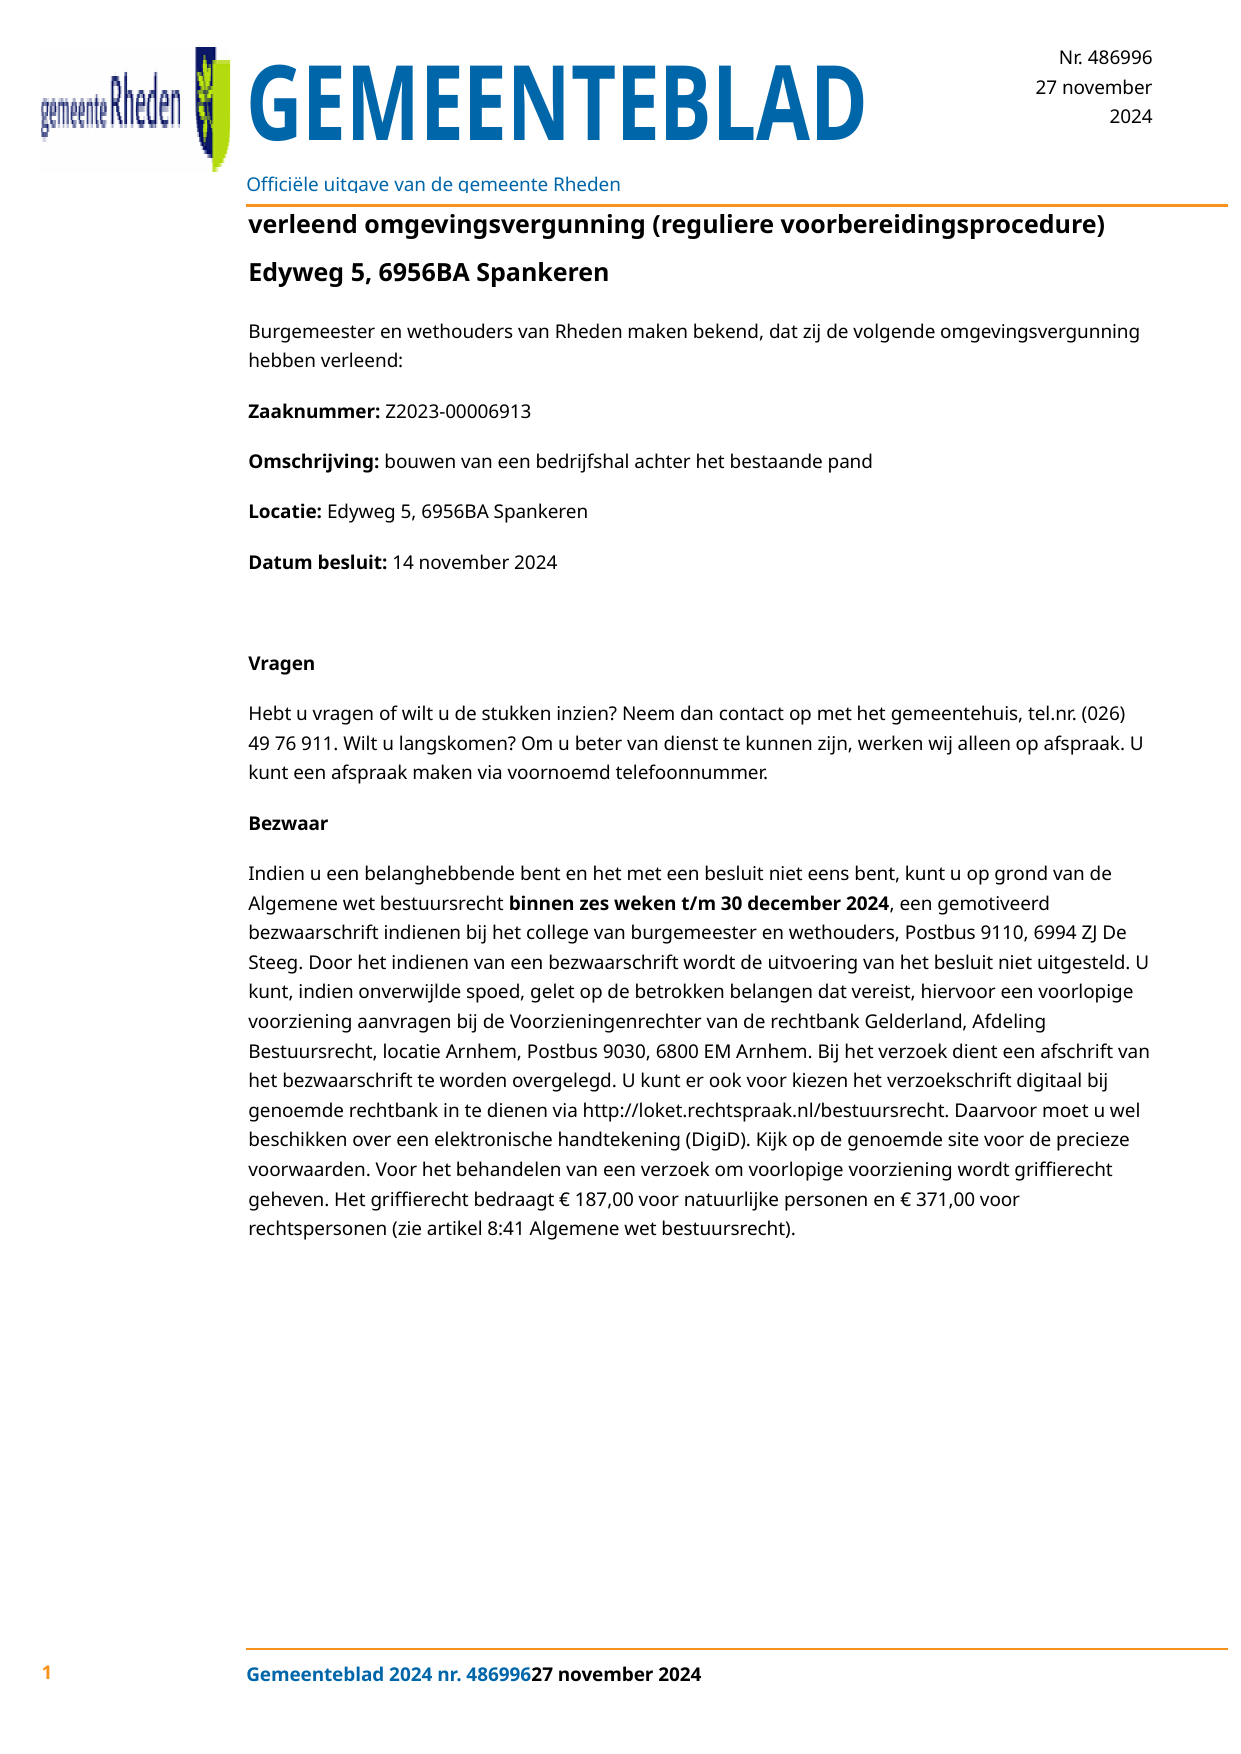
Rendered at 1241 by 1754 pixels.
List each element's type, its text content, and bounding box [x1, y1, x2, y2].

text Datum besluit: 14 november 2024 [248, 549, 1152, 575]
text verleend omgevingsvergunning (reguliere voorbereidingsprocedure) Edyweg 5, 6956BA Spankeren [248, 207, 1152, 288]
text Locatie: Edyweg 5, 6956BA Spankeren [248, 499, 1152, 524]
text Indien u een belanghebbende bent en het met een besluit niet eens bent, kunt u op grond van de Algemene wet bestuursrecht binnen zes weken t/m 30 december 2024, een gemotiveerd bezwaarschrift indienen bij het college van burgemeester en wethouders, Postbus 9110, 6994 ZJ De Steeg. Door het indienen van een bezwaarschrift wordt de uitvoering van het besluit niet uitgesteld. U kunt, indien onverwijlde spoed, gelet op de betrokken belangen dat vereist, hiervoor een voorlopige voorziening aanvragen bij de Voorzieningenrechter van de rechtbank Gelderland, Afdeling Bestuursrecht, locatie Arnhem, Postbus 9030, 6800 EM Arnhem. Bij het verzoek dient een afschrift van het bezwaarschrift te worden overgelegd. U kunt er ook voor kiezen het verzoekschrift digitaal bij genoemde rechtbank in te dienen via http://loket.rechtspraak.nl/bestuursrecht. Daarvoor moet u wel beschikken over een elektronische handtekening (DigiD). Kijk op de genoemde site voor de precieze voorwaarden. Voor het behandelen van een verzoek om voorlopige voorziening wordt griffierecht geheven. Het griffierecht bedraagt € 187,00 voor natuurlijke personen en € 371,00 voor rechtspersonen (zie artikel 8:41 Algemene wet bestuursrecht). [248, 860, 1152, 1241]
text Hebt u vragen of wilt u de stukken inzien? Neem dan contact op met het gemeentehuis, tel.nr. (026) 49 76 911. Wilt u langskomen? Om u beter van dienst te kunnen zijn, werken wij alleen op afspraak. U kunt een afspraak maken via voornoemd telefoonnummer. [248, 700, 1152, 785]
text Bezwaar [248, 810, 1152, 836]
text Zaaknummer: Z2023-00006913 [248, 398, 1152, 424]
text Burgemeester en wethouders van Rheden maken bekend, dat zij de volgende omgevingsvergunning hebben verleend: [248, 318, 1152, 373]
text Omschrijving: bouwen van een bedrijfshal achter het bestaande pand [248, 448, 1152, 474]
picture [41, 47, 231, 172]
text Vragen [248, 650, 1152, 676]
